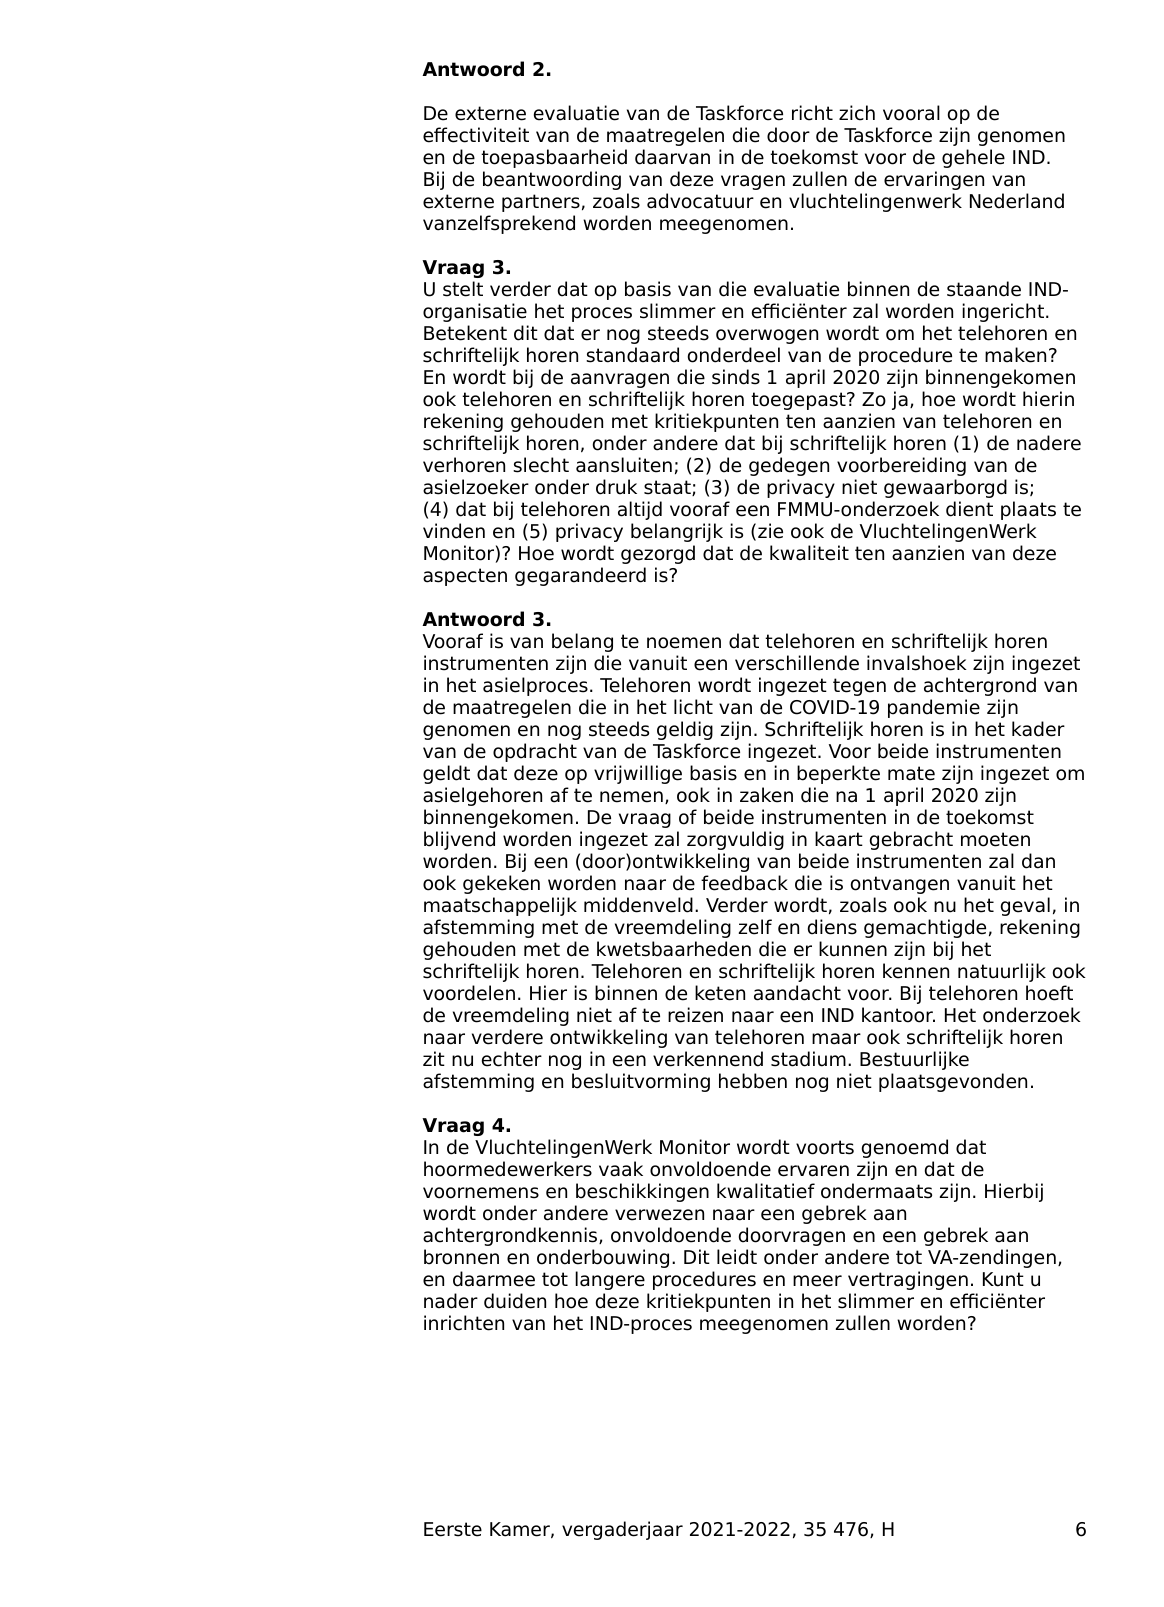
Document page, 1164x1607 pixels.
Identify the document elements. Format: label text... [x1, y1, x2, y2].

subtitle Antwoord 2. [422, 59, 1087, 81]
text De externe evaluatie van de Taskforce richt zich vooral op de effectiviteit van de maatregelen die door de Taskforce zijn genomen en de toepasbaarheid daarvan in de toekomst voor de gehele IND. [422, 103, 1087, 169]
subtitle Antwoord 3. [422, 609, 1087, 631]
text Bij de beantwoording van deze vragen zullen de ervaringen van externe partners, zoals advocatuur en vluchtelingenwerk Nederland vanzelfsprekend worden meegenomen. [422, 169, 1087, 235]
subtitle Vraag 4. [422, 1115, 1087, 1137]
subtitle Vraag 3. [422, 257, 1087, 279]
text U stelt verder dat op basis van die evaluatie binnen de staande IND-organisatie het proces slimmer en efficiënter zal worden ingericht. Betekent dit dat er nog steeds overwogen wordt om het telehoren en schriftelijk horen standaard onderdeel van de procedure te maken? En wordt bij de aanvragen die sinds 1 april 2020 zijn binnengekomen ook telehoren en schriftelijk horen toegepast? Zo ja, hoe wordt hierin rekening gehouden met kritiekpunten ten aanzien van telehoren en schriftelijk horen, onder andere dat bij schriftelijk horen (1) de nadere verhoren slecht aansluiten; (2) de gedegen voorbereiding van de asielzoeker onder druk staat; (3) de privacy niet gewaarborgd is; (4) dat bij telehoren altijd vooraf een FMMU-onderzoek dient plaats te vinden en (5) privacy belangrijk is (zie ook de VluchtelingenWerk Monitor)? Hoe wordt gezorgd dat de kwaliteit ten aanzien van deze aspecten gegarandeerd is? [422, 279, 1087, 587]
text In de VluchtelingenWerk Monitor wordt voorts genoemd dat hoormedewerkers vaak onvoldoende ervaren zijn en dat de voornemens en beschikkingen kwalitatief ondermaats zijn. Hierbij wordt onder andere verwezen naar een gebrek aan achtergrondkennis, onvoldoende doorvragen en een gebrek aan bronnen en onderbouwing. Dit leidt onder andere tot VA-zendingen, en daarmee tot langere procedures en meer vertragingen. Kunt u nader duiden hoe deze kritiekpunten in het slimmer en efficiënter inrichten van het IND-proces meegenomen zullen worden? [422, 1137, 1087, 1335]
text Vooraf is van belang te noemen dat telehoren en schriftelijk horen instrumenten zijn die vanuit een verschillende invalshoek zijn ingezet in het asielproces. Telehoren wordt ingezet tegen de achtergrond van de maatregelen die in het licht van de COVID-19 pandemie zijn genomen en nog steeds geldig zijn. Schriftelijk horen is in het kader van de opdracht van de Taskforce ingezet. Voor beide instrumenten geldt dat deze op vrijwillige basis en in beperkte mate zijn ingezet om asielgehoren af te nemen, ook in zaken die na 1 april 2020 zijn binnengekomen. De vraag of beide instrumenten in de toekomst blijvend worden ingezet zal zorgvuldig in kaart gebracht moeten worden. Bij een (door)ontwikkeling van beide instrumenten zal dan ook gekeken worden naar de feedback die is ontvangen vanuit het maatschappelijk middenveld. Verder wordt, zoals ook nu het geval, in afstemming met de vreemdeling zelf en diens gemachtigde, rekening gehouden met de kwetsbaarheden die er kunnen zijn bij het schriftelijk horen. Telehoren en schriftelijk horen kennen natuurlijk ook voordelen. Hier is binnen de keten aandacht voor. Bij telehoren hoeft de vreemdeling niet af te reizen naar een IND kantoor. Het onderzoek naar verdere ontwikkeling van telehoren maar ook schriftelijk horen zit nu echter nog in een verkennend stadium. Bestuurlijke afstemming en besluitvorming hebben nog niet plaatsgevonden. [422, 631, 1087, 1093]
